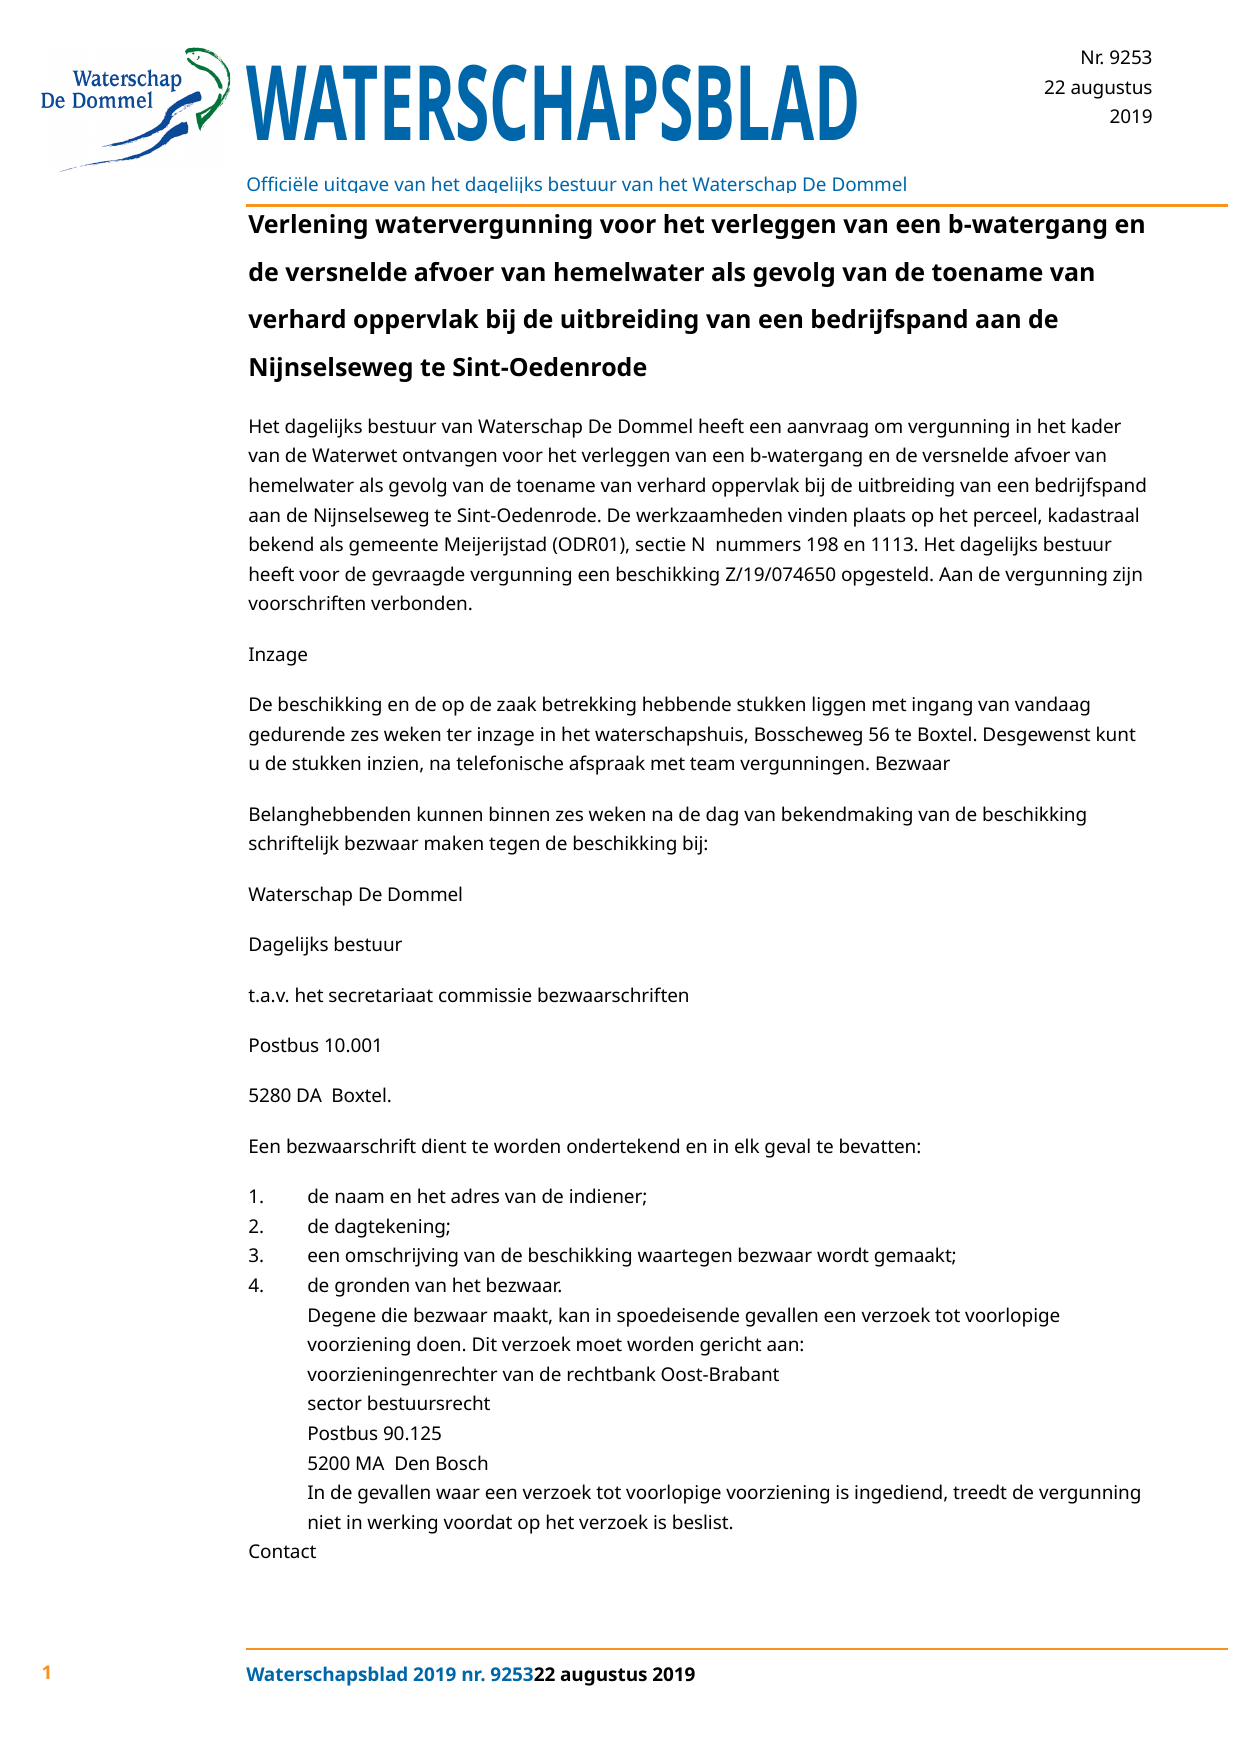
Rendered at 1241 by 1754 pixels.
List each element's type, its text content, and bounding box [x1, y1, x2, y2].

list voorzieningenrechter van de rechtbank Oost-Brabant [248, 1361, 1152, 1387]
list een omschrijving van de beschikking waartegen bezwaar wordt gemaakt; [248, 1243, 1152, 1268]
text Waterschap De Dommel [248, 881, 1152, 907]
list sector bestuursrecht [248, 1391, 1152, 1416]
text Het dagelijks bestuur van Waterschap De Dommel heeft een aanvraag om vergunning in het kader van de Waterwet ontvangen voor het verleggen van een b-watergang en de versnelde afvoer van hemelwater als gevolg van de toename van verhard oppervlak bij de uitbreiding van een bedrijfspand aan de Nijnselseweg te Sint-Oedenrode. De werkzaamheden vinden plaats op het perceel, kadastraal bekend als gemeente Meijerijstad (ODR01), sectie N nummers 198 en 1113. Het dagelijks bestuur heeft voor de gevraagde vergunning een beschikking Z/19/074650 opgesteld. Aan de vergunning zijn voorschriften verbonden. [248, 413, 1152, 616]
text Inzage [248, 641, 1152, 667]
text Dagelijks bestuur [248, 931, 1152, 957]
text Belanghebbenden kunnen binnen zes weken na de dag van bekendmaking van de beschikking schriftelijk bezwaar maken tegen de beschikking bij: [248, 801, 1152, 856]
text 5280 DA Boxtel. [248, 1083, 1152, 1108]
text Een bezwaarschrift dient te worden ondertekend en in elk geval te bevatten: [248, 1133, 1152, 1159]
list 5200 MA Den Bosch [248, 1450, 1152, 1476]
text Postbus 10.001 [248, 1032, 1152, 1058]
list de gronden van het bezwaar. [248, 1272, 1152, 1298]
text Contact [248, 1538, 1152, 1564]
list de dagtekening; [248, 1213, 1152, 1239]
text Verlening watervergunning voor het verleggen van een b-watergang en de versnelde afvoer van hemelwater als gevolg van de toename van verhard oppervlak bij de uitbreiding van een bedrijfspand aan de Nijnselseweg te Sint-Oedenrode [248, 207, 1152, 384]
text t.a.v. het secretariaat commissie bezwaarschriften [248, 982, 1152, 1008]
text De beschikking en de op de zaak betrekking hebbende stukken liggen met ingang van vandaag gedurende zes weken ter inzage in het waterschapshuis, Bosscheweg 56 te Boxtel. Desgewenst kunt u de stukken inzien, na telefonische afspraak met team vergunningen. Bezwaar [248, 691, 1152, 776]
list Postbus 90.125 [248, 1420, 1152, 1446]
picture [41, 47, 231, 172]
list Degene die bezwaar maakt, kan in spoedeisende gevallen een verzoek tot voorlopige voorziening doen. Dit verzoek moet worden gericht aan: [248, 1302, 1152, 1357]
list In de gevallen waar een verzoek tot voorlopige voorziening is ingediend, treedt de vergunning niet in werking voordat op het verzoek is beslist. [248, 1479, 1152, 1535]
list de naam en het adres van de indiener; [248, 1183, 1152, 1209]
